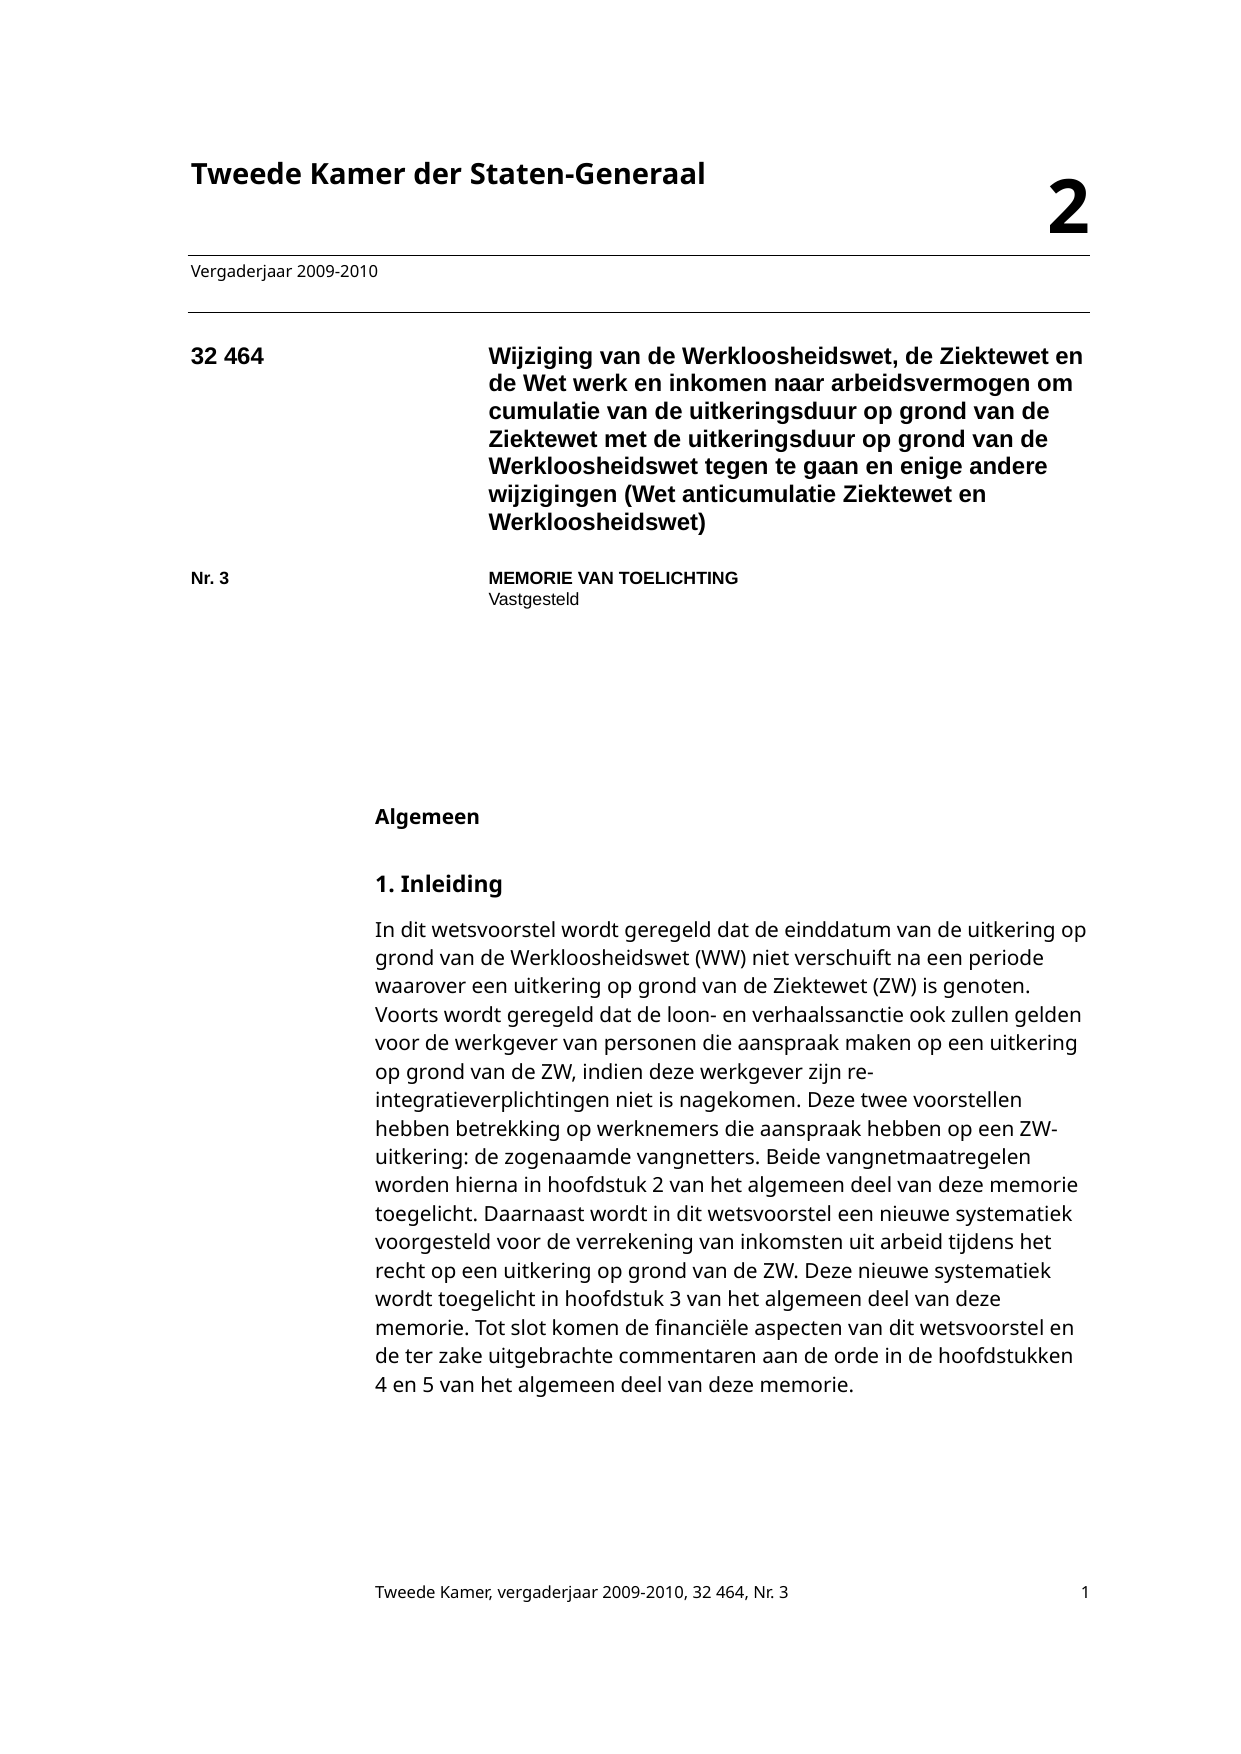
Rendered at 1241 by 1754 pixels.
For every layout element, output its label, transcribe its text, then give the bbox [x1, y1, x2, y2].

table_cell Wijziging van de Werkloosheidswet, de Ziektewet en de Wet werk en inkomen naar arbeidsvermogen om cumulatie van de uitkeringsduur op grond van de Ziektewet met de uitkeringsduur op grond van de Werkloosheidswet tegen te gaan en enige andere wijzigingen (Wet anticumulatie Ziektewet en Werkloosheidswet) [485, 339, 1090, 565]
table_header 2 [910, 150, 1090, 255]
table_cell MEMORIE VAN TOELICHTING Vastgesteld [485, 565, 1090, 684]
table_cell [188, 313, 485, 339]
table_cell 32 464 [188, 339, 485, 565]
subtitle 1. Inleiding [375, 868, 1090, 900]
table_cell [485, 256, 1090, 312]
table_header Tweede Kamer der Staten-Generaal [188, 150, 909, 255]
table_cell Vergaderjaar 2009-2010 [188, 256, 485, 312]
text In dit wetsvoorstel wordt geregeld dat de einddatum van de uitkering op grond van de Werkloosheidswet (WW) niet verschuift na een periode waarover een uitkering op grond van de Ziektewet (ZW) is genoten. Voorts wordt geregeld dat de loon- en verhaalssanctie ook zullen gelden voor de werkgever van personen die aanspraak maken op een uitkering op grond van de ZW, indien deze werkgever zijn re-integratieverplichtingen niet is nagekomen. Deze twee voorstellen hebben betrekking op werknemers die aanspraak hebben op een ZW-uitkering: de zogenaamde vangnetters. Beide vangnetmaatregelen worden hierna in hoofdstuk 2 van het algemeen deel van deze memorie toegelicht. Daarnaast wordt in dit wetsvoorstel een nieuwe systematiek voorgesteld voor de verrekening van inkomsten uit arbeid tijdens het recht op een uitkering op grond van de ZW. Deze nieuwe systematiek wordt toegelicht in hoofdstuk 3 van het algemeen deel van deze memorie. Tot slot komen de financiële aspecten van dit wetsvoorstel en de ter zake uitgebrachte commentaren aan de orde in de hoofdstukken 4 en 5 van het algemeen deel van deze memorie. [375, 915, 1090, 1398]
table_cell Nr. 3 [188, 565, 485, 684]
text Algemeen [375, 802, 1090, 831]
table_cell [485, 313, 1090, 339]
